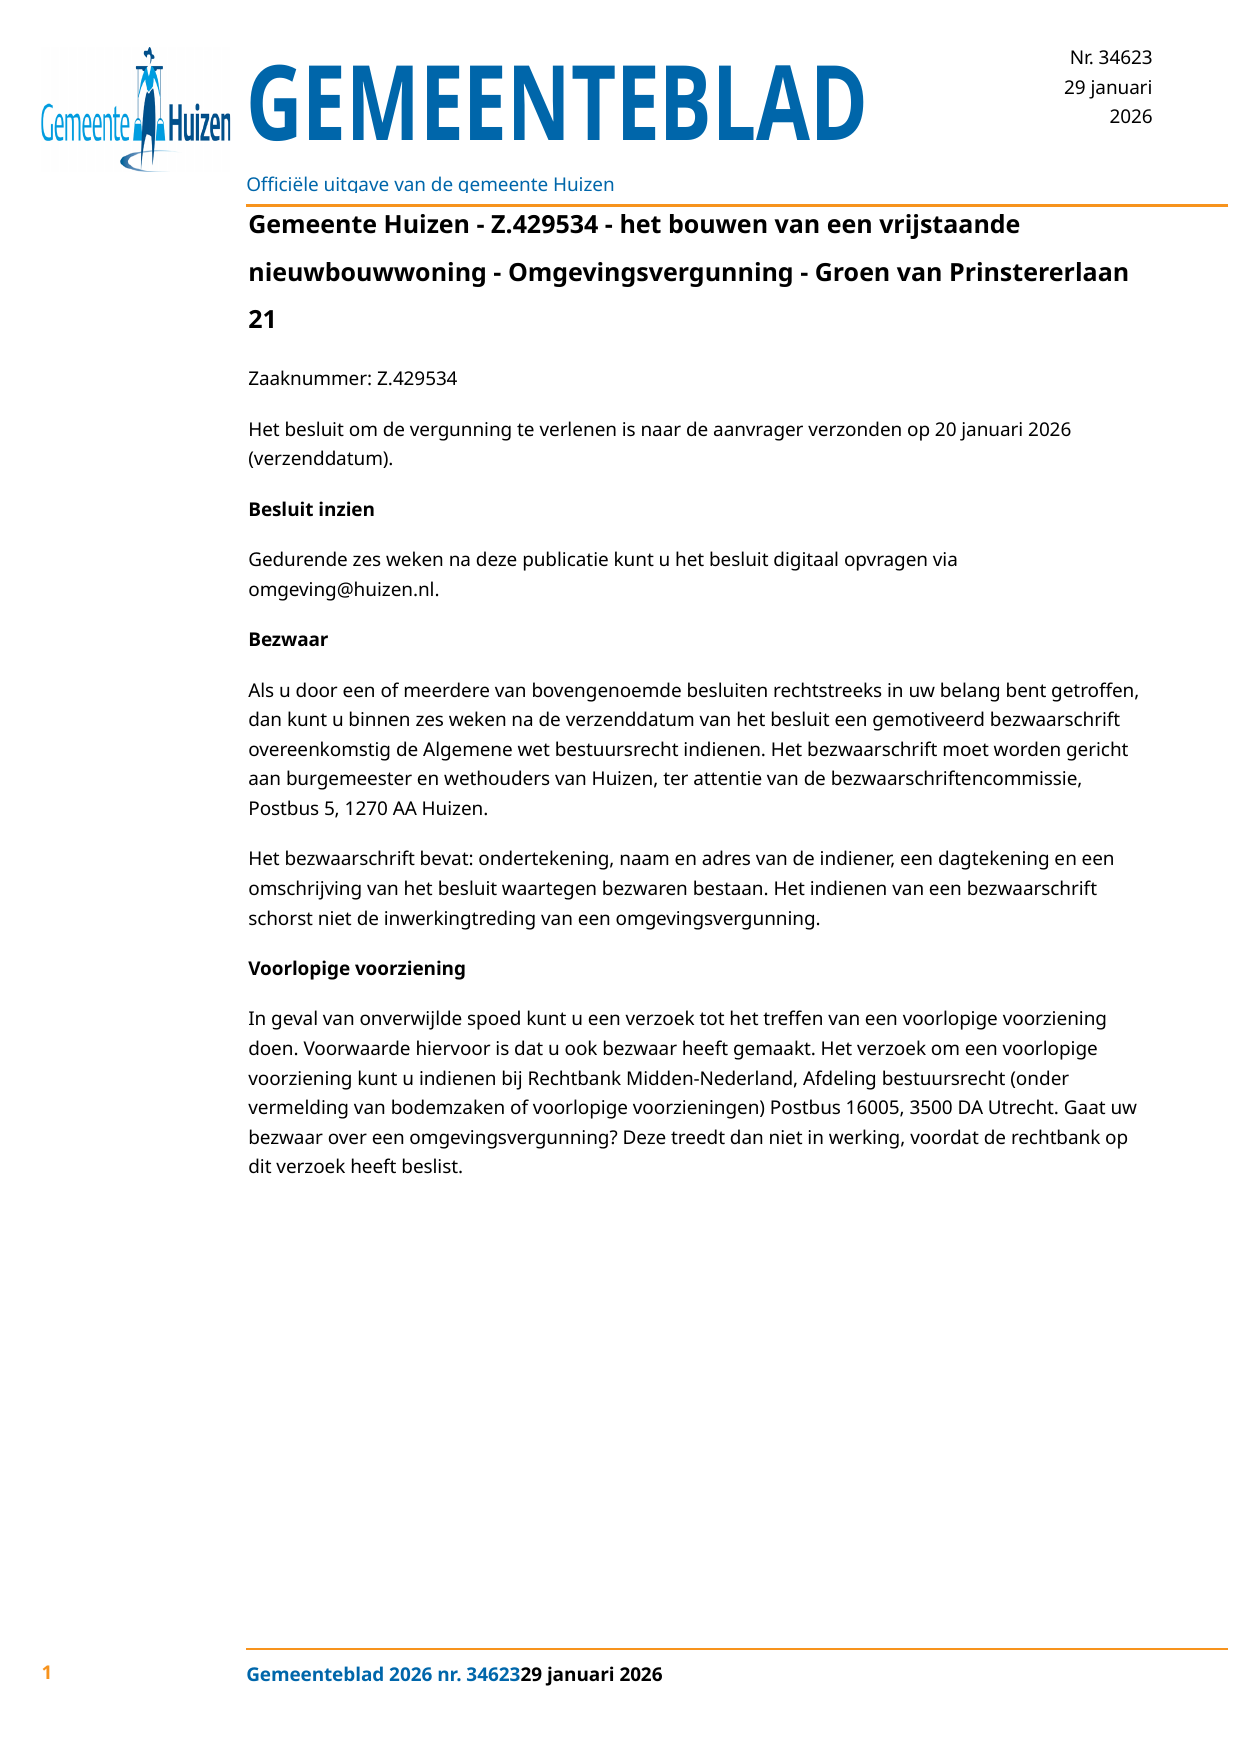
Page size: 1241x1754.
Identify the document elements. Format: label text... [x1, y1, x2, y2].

text Als u door een of meerdere van bovengenoemde besluiten rechtstreeks in uw belang bent getroffen, dan kunt u binnen zes weken na de verzenddatum van het besluit een gemotiveerd bezwaarschrift overeenkomstig de Algemene wet bestuursrecht indienen. Het bezwaarschrift moet worden gericht aan burgemeester en wethouders van Huizen, ter attentie van de bezwaarschriftencommissie, Postbus 5, 1270 AA Huizen. [248, 677, 1152, 821]
text Besluit inzien [248, 496, 1152, 522]
text Voorlopige voorziening [248, 955, 1152, 981]
text Bezwaar [248, 626, 1152, 652]
picture [41, 47, 231, 172]
text Het besluit om de vergunning te verlenen is naar de aanvrager verzonden op 20 januari 2026 (verzenddatum). [248, 416, 1152, 471]
text Zaaknummer: Z.429534 [248, 366, 1152, 391]
text Gemeente Huizen - Z.429534 - het bouwen van een vrijstaande nieuwbouwwoning - Omgevingsvergunning - Groen van Prinstererlaan 21 [248, 207, 1152, 336]
text Het bezwaarschrift bevat: ondertekening, naam en adres van de indiener, een dagtekening en een omschrijving van het besluit waartegen bezwaren bestaan. Het indienen van een bezwaarschrift schorst niet de inwerkingtreding van een omgevingsvergunning. [248, 846, 1152, 930]
text Gedurende zes weken na deze publicatie kunt u het besluit digitaal opvragen via omgeving@huizen.nl. [248, 546, 1152, 602]
text In geval van onverwijlde spoed kunt u een verzoek tot het treffen van een voorlopige voorziening doen. Voorwaarde hiervoor is dat u ook bezwaar heeft gemaakt. Het verzoek om een voorlopige voorziening kunt u indienen bij Rechtbank Midden-Nederland, Afdeling bestuursrecht (onder vermelding van bodemzaken of voorlopige voorzieningen) Postbus 16005, 3500 DA Utrecht. Gaat uw bezwaar over een omgevingsvergunning? Deze treedt dan niet in werking, voordat de rechtbank op dit verzoek heeft beslist. [248, 1006, 1152, 1179]
